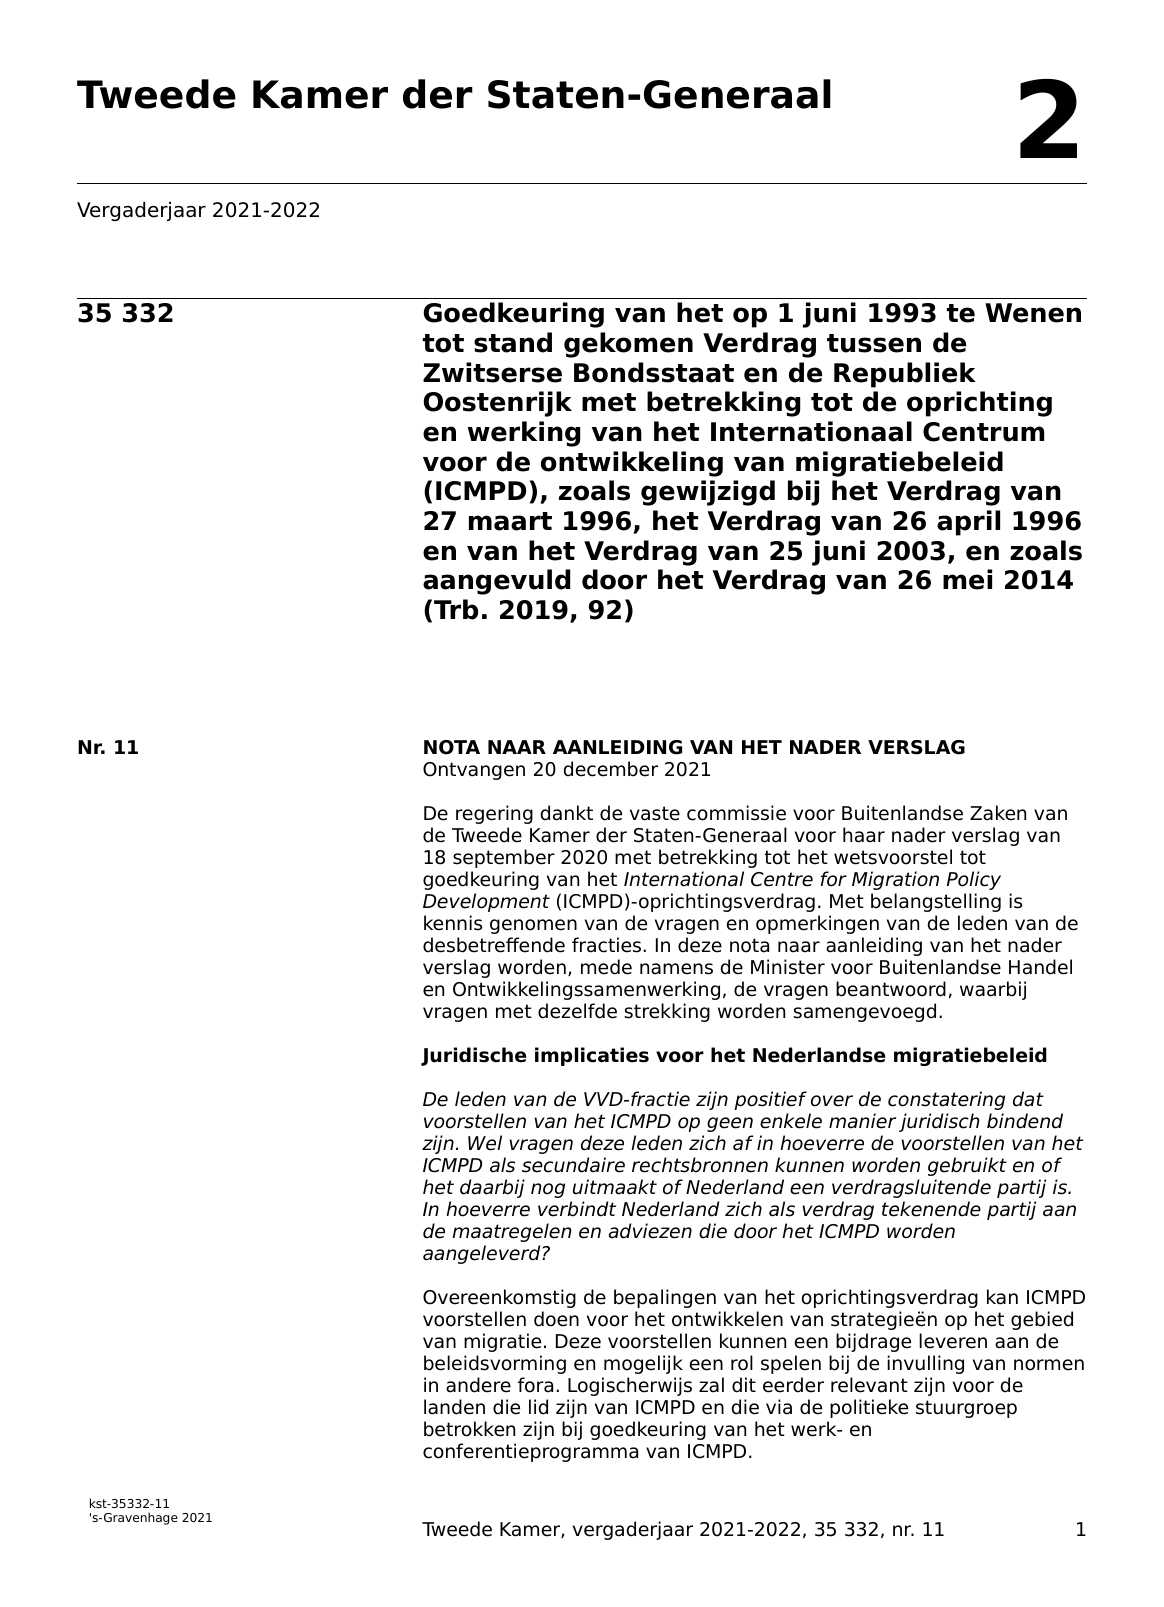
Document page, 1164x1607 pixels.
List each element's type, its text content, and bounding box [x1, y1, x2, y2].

table_header 2 [886, 59, 1087, 183]
subtitle Nr. 11 NOTA NAAR AANLEIDING VAN HET NADER VERSLAG [77, 737, 1087, 758]
subtitle Juridische implicaties voor het Nederlandse migratiebeleid [422, 1045, 1087, 1067]
subtitle 35 332 Goedkeuring van het op 1 juni 1993 te Wenen tot stand gekomen Verdrag tussen de Zwitserse Bondsstaat en de Republiek Oostenrijk met betrekking tot de oprichting en werking van het Internationaal Centrum voor de ontwikkeling van migratiebeleid (ICMPD), zoals gewijzigd bij het Verdrag van 27 maart 1996, het Verdrag van 26 april 1996 en van het Verdrag van 25 juni 2003, en zoals aangevuld door het Verdrag van 26 mei 2014 (Trb. 2019, 92) [77, 299, 1087, 626]
text kst-35332-11 [88, 1497, 323, 1511]
table_cell Vergaderjaar 2021-2022 [77, 184, 1087, 298]
text Ontvangen 20 december 2021 [422, 758, 1087, 781]
text De leden van de VVD-fractie zijn positief over de constatering dat voorstellen van het ICMPD op geen enkele manier juridisch bindend zijn. Wel vragen deze leden zich af in hoeverre de voorstellen van het ICMPD als secundaire rechtsbronnen kunnen worden gebruikt en of het daarbij nog uitmaakt of Nederland een verdragsluitende partij is. In hoeverre verbindt Nederland zich als verdrag tekenende partij aan de maatregelen en adviezen die door het ICMPD worden aangeleverd? [422, 1089, 1087, 1265]
text De regering dankt de vaste commissie voor Buitenlandse Zaken van de Tweede Kamer der Staten-Generaal voor haar nader verslag van 18 september 2020 met betrekking tot het wetsvoorstel tot goedkeuring van het International Centre for Migration Policy Development (ICMPD)-oprichtingsverdrag. Met belangstelling is kennis genomen van de vragen en opmerkingen van de leden van de desbetreffende fracties. In deze nota naar aanleiding van het nader verslag worden, mede namens de Minister voor Buitenlandse Handel en Ontwikkelingssamenwerking, de vragen beantwoord, waarbij vragen met dezelfde strekking worden samengevoegd. [422, 803, 1087, 1022]
table_header Tweede Kamer der Staten-Generaal [77, 59, 886, 183]
text 's-Gravenhage 2021 [88, 1511, 323, 1525]
text Overeenkomstig de bepalingen van het oprichtingsverdrag kan ICMPD voorstellen doen voor het ontwikkelen van strategieën op het gebied van migratie. Deze voorstellen kunnen een bijdrage leveren aan de beleidsvorming en mogelijk een rol spelen bij de invulling van normen in andere fora. Logischerwijs zal dit eerder relevant zijn voor de landen die lid zijn van ICMPD en die via de politieke stuurgroep betrokken zijn bij goedkeuring van het werk- en conferentieprogramma van ICMPD. [422, 1287, 1087, 1463]
